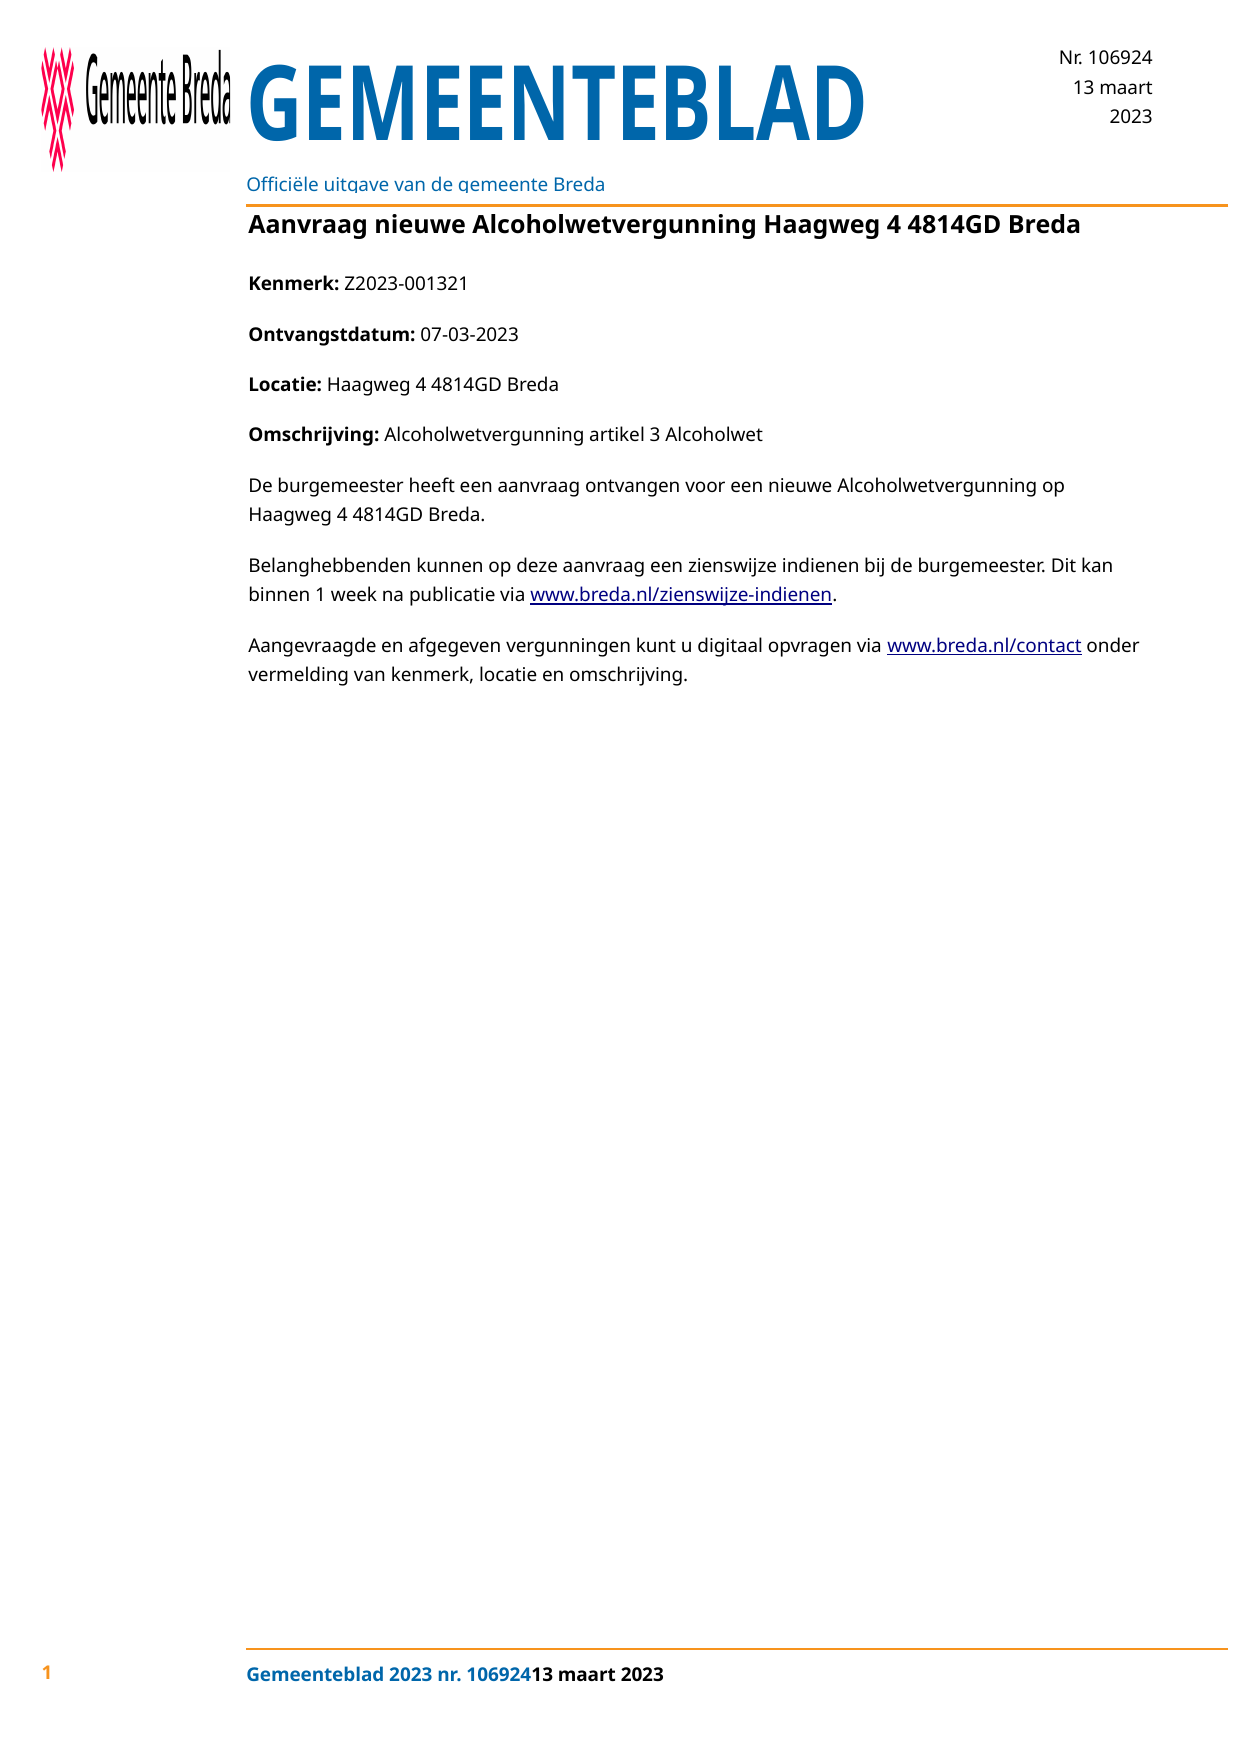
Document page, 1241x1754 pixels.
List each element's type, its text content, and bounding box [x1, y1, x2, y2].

text Omschrijving: Alcoholwetvergunning artikel 3 Alcoholwet [248, 422, 1152, 447]
text Ontvangstdatum: 07-03-2023 [248, 321, 1152, 346]
text Kenmerk: Z2023-001321 [248, 270, 1152, 296]
text Aanvraag nieuwe Alcoholwetvergunning Haagweg 4 4814GD Breda [248, 207, 1152, 241]
text Aangevraagde en afgegeven vergunningen kunt u digitaal opvragen via www.breda.nl/contact onder vermelding van kenmerk, locatie en omschrijving. [248, 632, 1152, 687]
text Locatie: Haagweg 4 4814GD Breda [248, 371, 1152, 397]
picture [41, 47, 231, 172]
text De burgemeester heeft een aanvraag ontvangen voor een nieuwe Alcoholwetvergunning op Haagweg 4 4814GD Breda. [248, 472, 1152, 527]
text Belanghebbenden kunnen op deze aanvraag een zienswijze indienen bij de burgemeester. Dit kan binnen 1 week na publicatie via www.breda.nl/zienswijze-indienen. [248, 552, 1152, 607]
